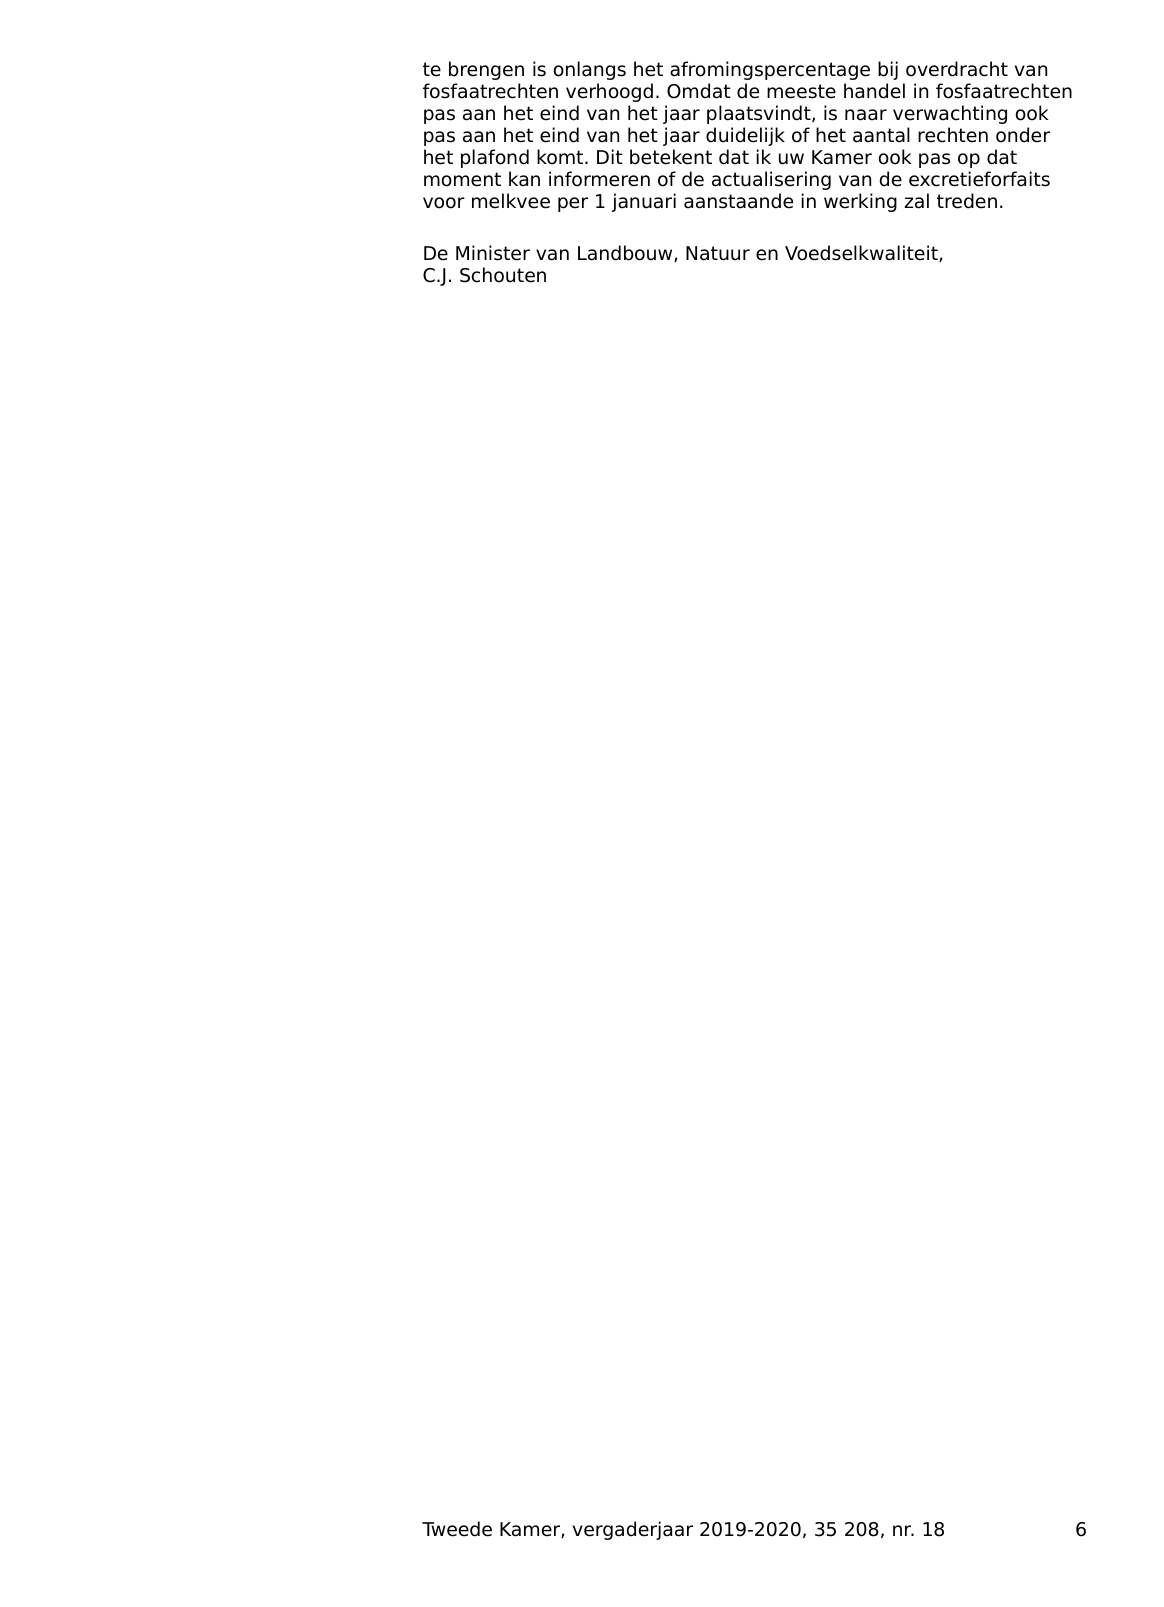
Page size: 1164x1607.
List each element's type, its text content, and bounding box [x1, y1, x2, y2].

text te brengen is onlangs het afromingspercentage bij overdracht van fosfaatrechten verhoogd. Omdat de meeste handel in fosfaatrechten pas aan het eind van het jaar plaatsvindt, is naar verwachting ook pas aan het eind van het jaar duidelijk of het aantal rechten onder het plafond komt. Dit betekent dat ik uw Kamer ook pas op dat moment kan informeren of de actualisering van de excretieforfaits voor melkvee per 1 januari aanstaande in werking zal treden. [422, 59, 1087, 213]
text De Minister van Landbouw, Natuur en Voedselkwaliteit, C.J. Schouten [422, 243, 1087, 287]
